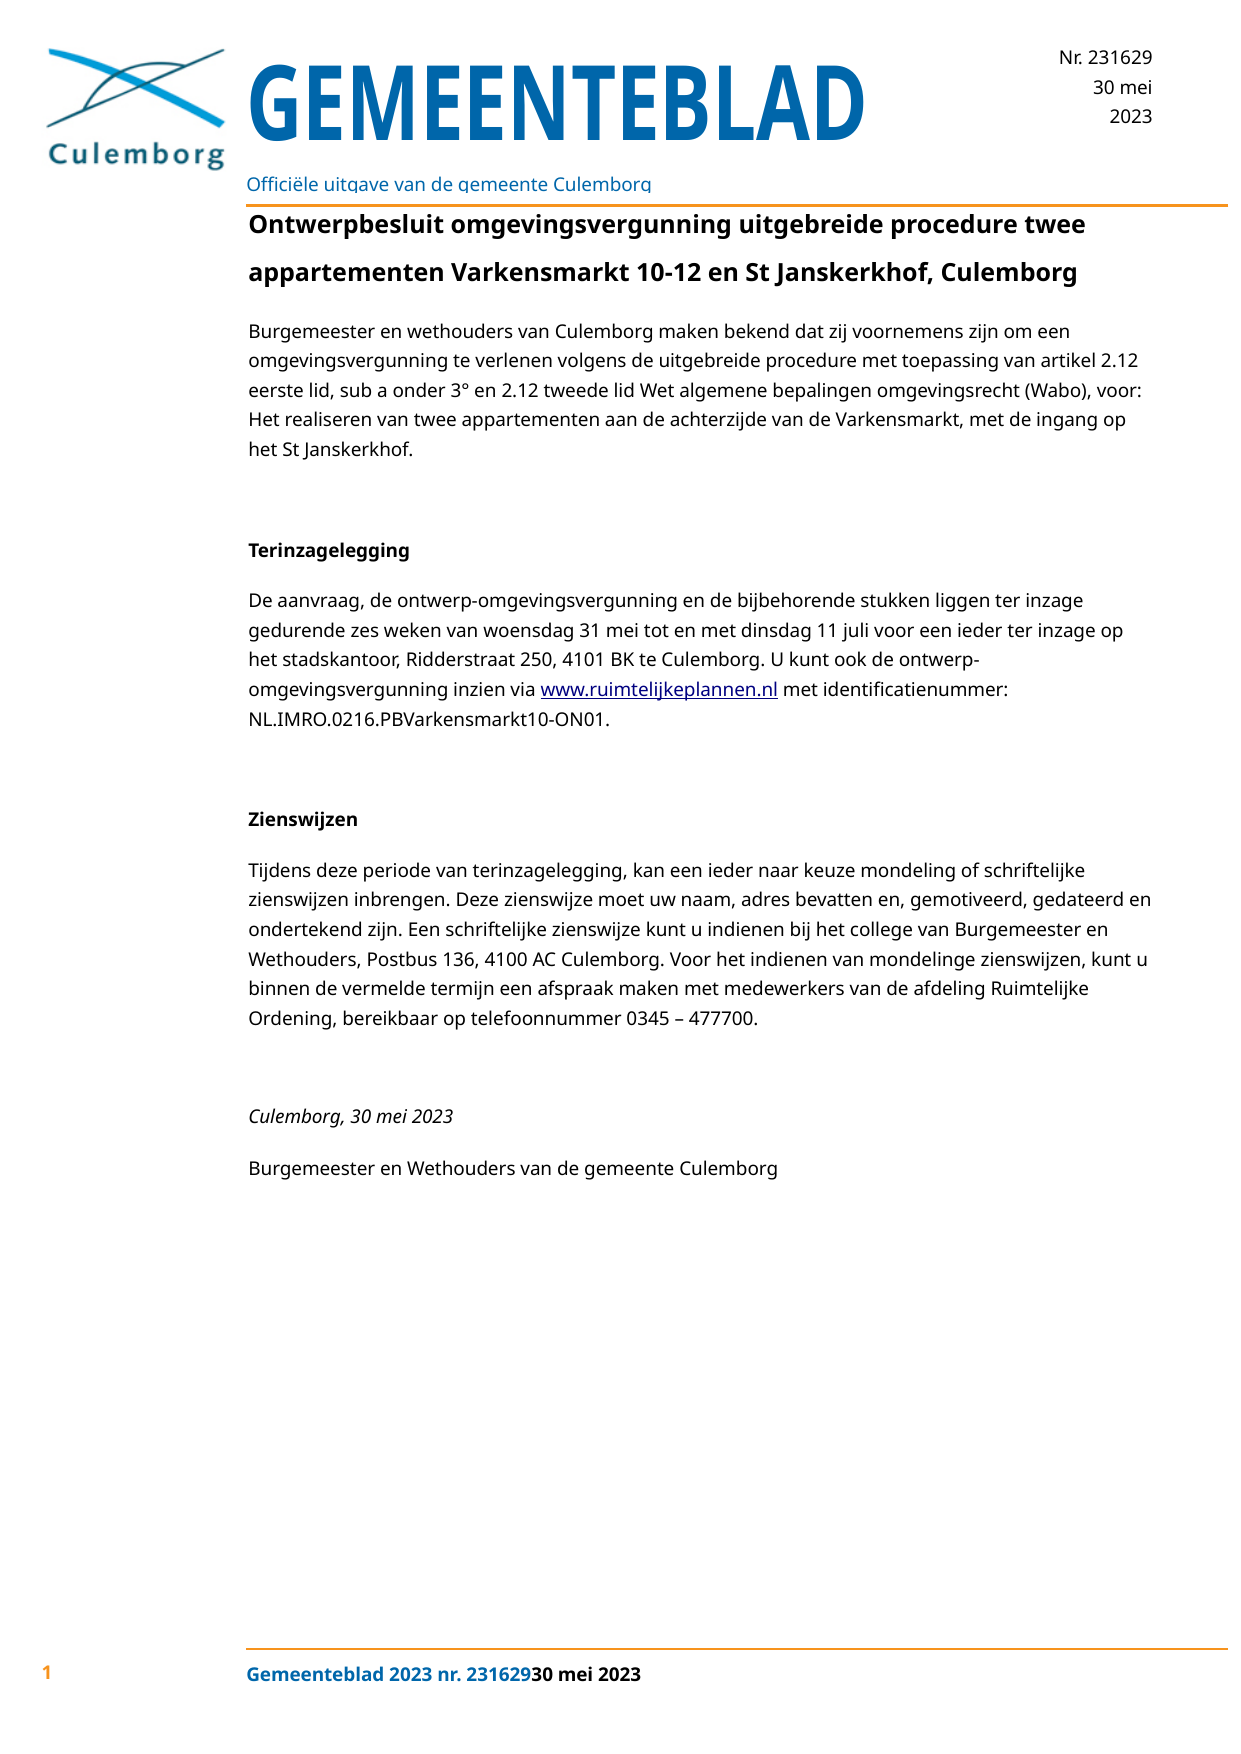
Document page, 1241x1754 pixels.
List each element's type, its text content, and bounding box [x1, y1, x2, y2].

text De aanvraag, de ontwerp-omgevingsvergunning en de bijbehorende stukken liggen ter inzage gedurende zes weken van woensdag 31 mei tot en met dinsdag 11 juli voor een ieder ter inzage op het stadskantoor, Ridderstraat 250, 4101 BK te Culemborg. U kunt ook de ontwerp-omgevingsvergunning inzien via www.ruimtelijkeplannen.nl met identificatienummer: NL.IMRO.0216.PBVarkensmarkt10-ON01. [248, 587, 1152, 732]
text Burgemeester en Wethouders van de gemeente Culemborg [248, 1155, 1152, 1180]
text Ontwerpbesluit omgevingsvergunning uitgebreide procedure twee appartementen Varkensmarkt 10-12 en St Janskerkhof, Culemborg [248, 207, 1152, 288]
text Terinzagelegging [248, 537, 1152, 563]
picture [41, 47, 231, 172]
text Zienswijzen [248, 807, 1152, 832]
text Burgemeester en wethouders van Culemborg maken bekend dat zij voornemens zijn om een omgevingsvergunning te verlenen volgens de uitgebreide procedure met toepassing van artikel 2.12 eerste lid, sub a onder 3° en 2.12 tweede lid Wet algemene bepalingen omgevingsrecht (Wabo), voor: Het realiseren van twee appartementen aan de achterzijde van de Varkensmarkt, met de ingang op het St Janskerkhof. [248, 318, 1152, 462]
text Tijdens deze periode van terinzagelegging, kan een ieder naar keuze mondeling of schriftelijke zienswijzen inbrengen. Deze zienswijze moet uw naam, adres bevatten en, gemotiveerd, gedateerd en ondertekend zijn. Een schriftelijke zienswijze kunt u indienen bij het college van Burgemeester en Wethouders, Postbus 136, 4100 AC Culemborg. Voor het indienen van mondelinge zienswijzen, kunt u binnen de vermelde termijn een afspraak maken met medewerkers van de afdeling Ruimtelijke Ordening, bereikbaar op telefoonnummer 0345 – 477700. [248, 857, 1152, 1031]
text Culemborg, 30 mei 2023 [248, 1103, 1152, 1129]
